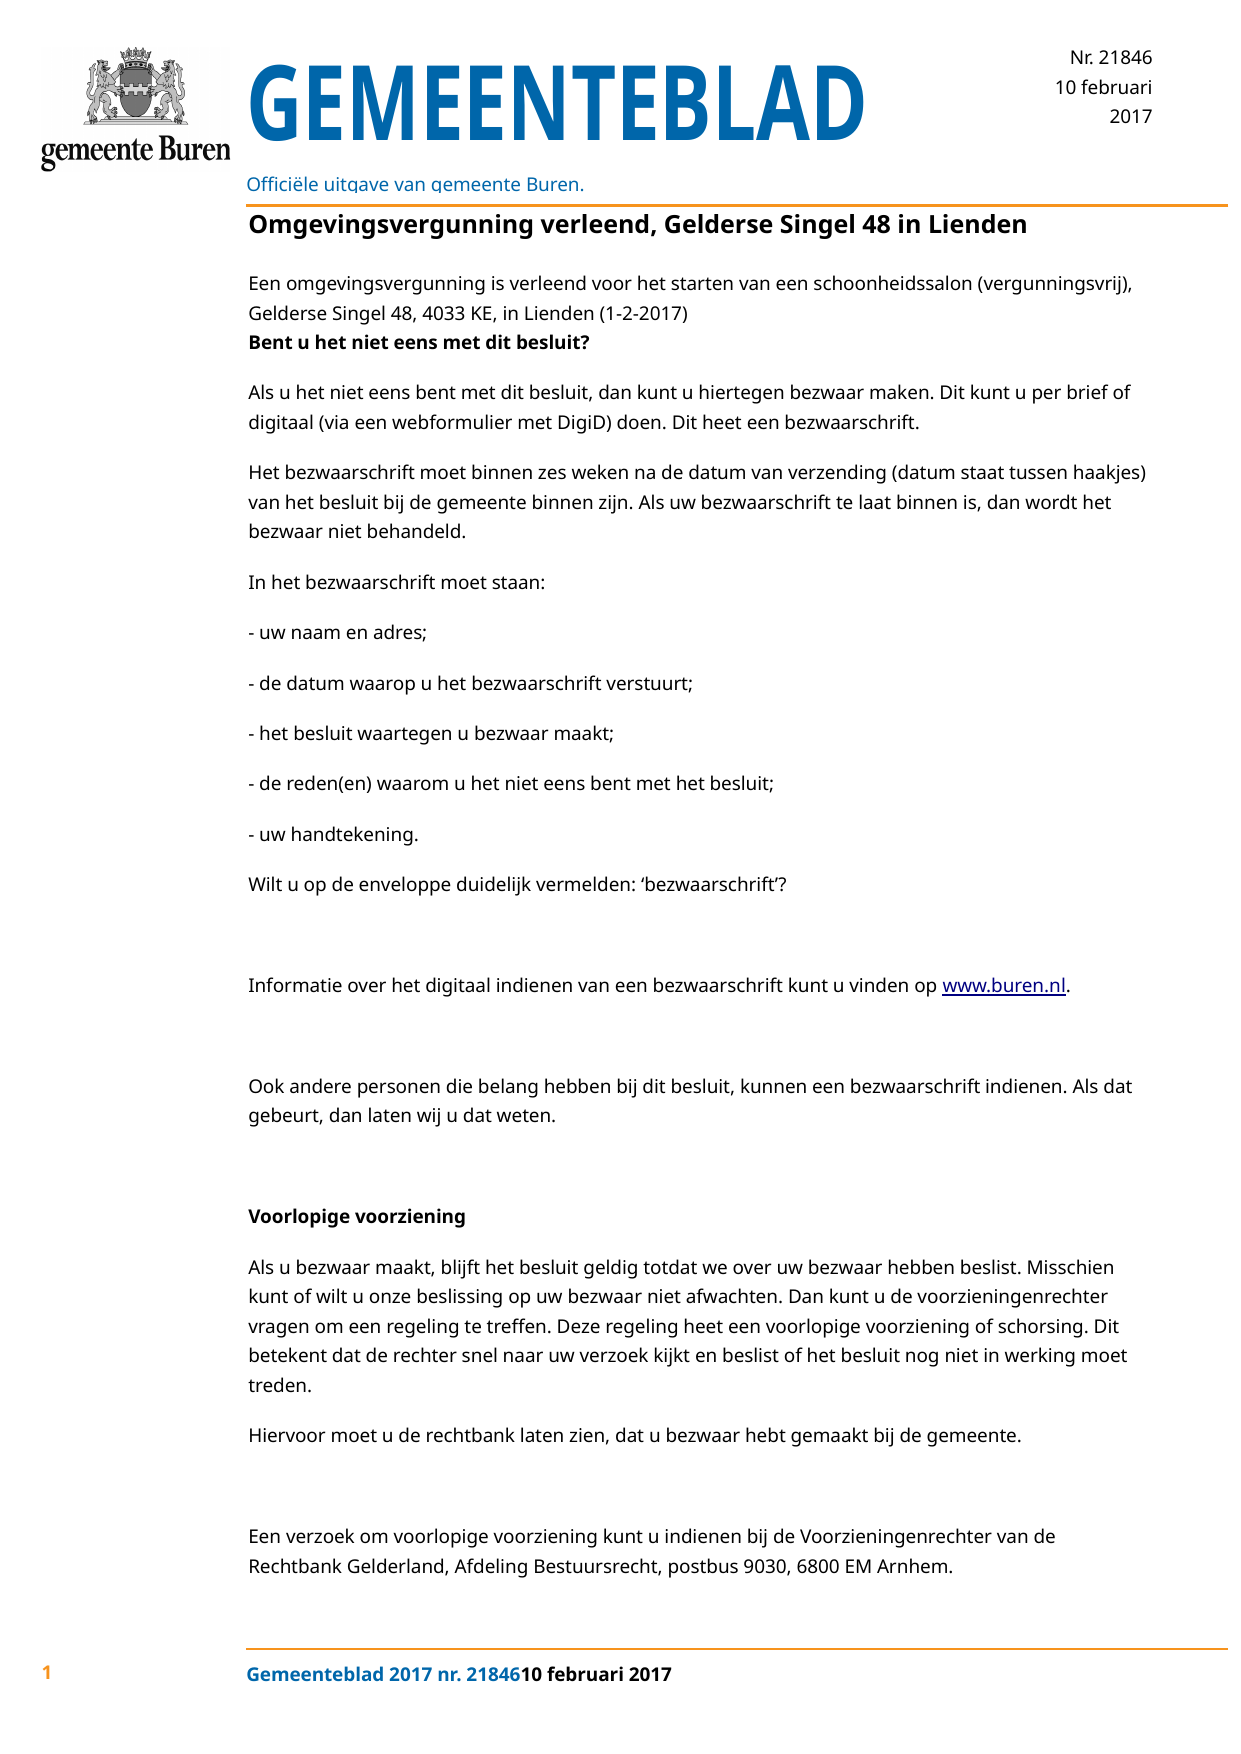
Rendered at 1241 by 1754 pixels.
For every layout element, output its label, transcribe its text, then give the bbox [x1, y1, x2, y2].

text Omgevingsvergunning verleend, Gelderse Singel 48 in Lienden [248, 207, 1152, 241]
text - de reden(en) waarom u het niet eens bent met het besluit; [248, 771, 1152, 796]
text Informatie over het digitaal indienen van een bezwaarschrift kunt u vinden op www.buren.nl. [248, 972, 1152, 998]
table_header Een omgevingsvergunning is verleend voor het starten van een schoonheidssalon (vergunningsvrij), Gelderse Singel 48, 4033 KE, in Lienden (1-2-2017) [248, 270, 1152, 326]
text Hiervoor moet u de rechtbank laten zien, dat u bezwaar hebt gemaakt bij de gemeente. [248, 1423, 1152, 1448]
text - uw handtekening. [248, 821, 1152, 847]
text Ook andere personen die belang hebben bij dit besluit, kunnen een bezwaarschrift indienen. Als dat gebeurt, dan laten wij u dat weten. [248, 1073, 1152, 1128]
text Als u het niet eens bent met dit besluit, dan kunt u hiertegen bezwaar maken. Dit kunt u per brief of digitaal (via een webformulier met DigiD) doen. Dit heet een bezwaarschrift. [248, 379, 1152, 435]
text Als u bezwaar maakt, blijft het besluit geldig totdat we over uw bezwaar hebben beslist. Misschien kunt of wilt u onze beslissing op uw bezwaar niet afwachten. Dan kunt u de voorzieningenrechter vragen om een regeling te treffen. Deze regeling heet een voorlopige voorziening of schorsing. Dit betekent dat de rechter snel naar uw verzoek kijkt en beslist of het besluit nog niet in werking moet treden. [248, 1254, 1152, 1398]
text Het bezwaarschrift moet binnen zes weken na de datum van verzending (datum staat tussen haakjes) van het besluit bij de gemeente binnen zijn. Als uw bezwaarschrift te laat binnen is, dan wordt het bezwaar niet behandeld. [248, 459, 1152, 544]
text Een verzoek om voorlopige voorziening kunt u indienen bij de Voorzieningenrechter van de Rechtbank Gelderland, Afdeling Bestuursrecht, postbus 9030, 6800 EM Arnhem. [248, 1523, 1152, 1579]
text - het besluit waartegen u bezwaar maakt; [248, 720, 1152, 746]
text Voorlopige voorziening [248, 1203, 1152, 1229]
text - uw naam en adres; [248, 619, 1152, 645]
text Bent u het niet eens met dit besluit? [248, 329, 1152, 355]
text - de datum waarop u het bezwaarschrift verstuurt; [248, 670, 1152, 696]
text Wilt u op de enveloppe duidelijk vermelden: ‘bezwaarschrift’? [248, 871, 1152, 897]
text In het bezwaarschrift moet staan: [248, 569, 1152, 595]
picture [41, 47, 231, 172]
